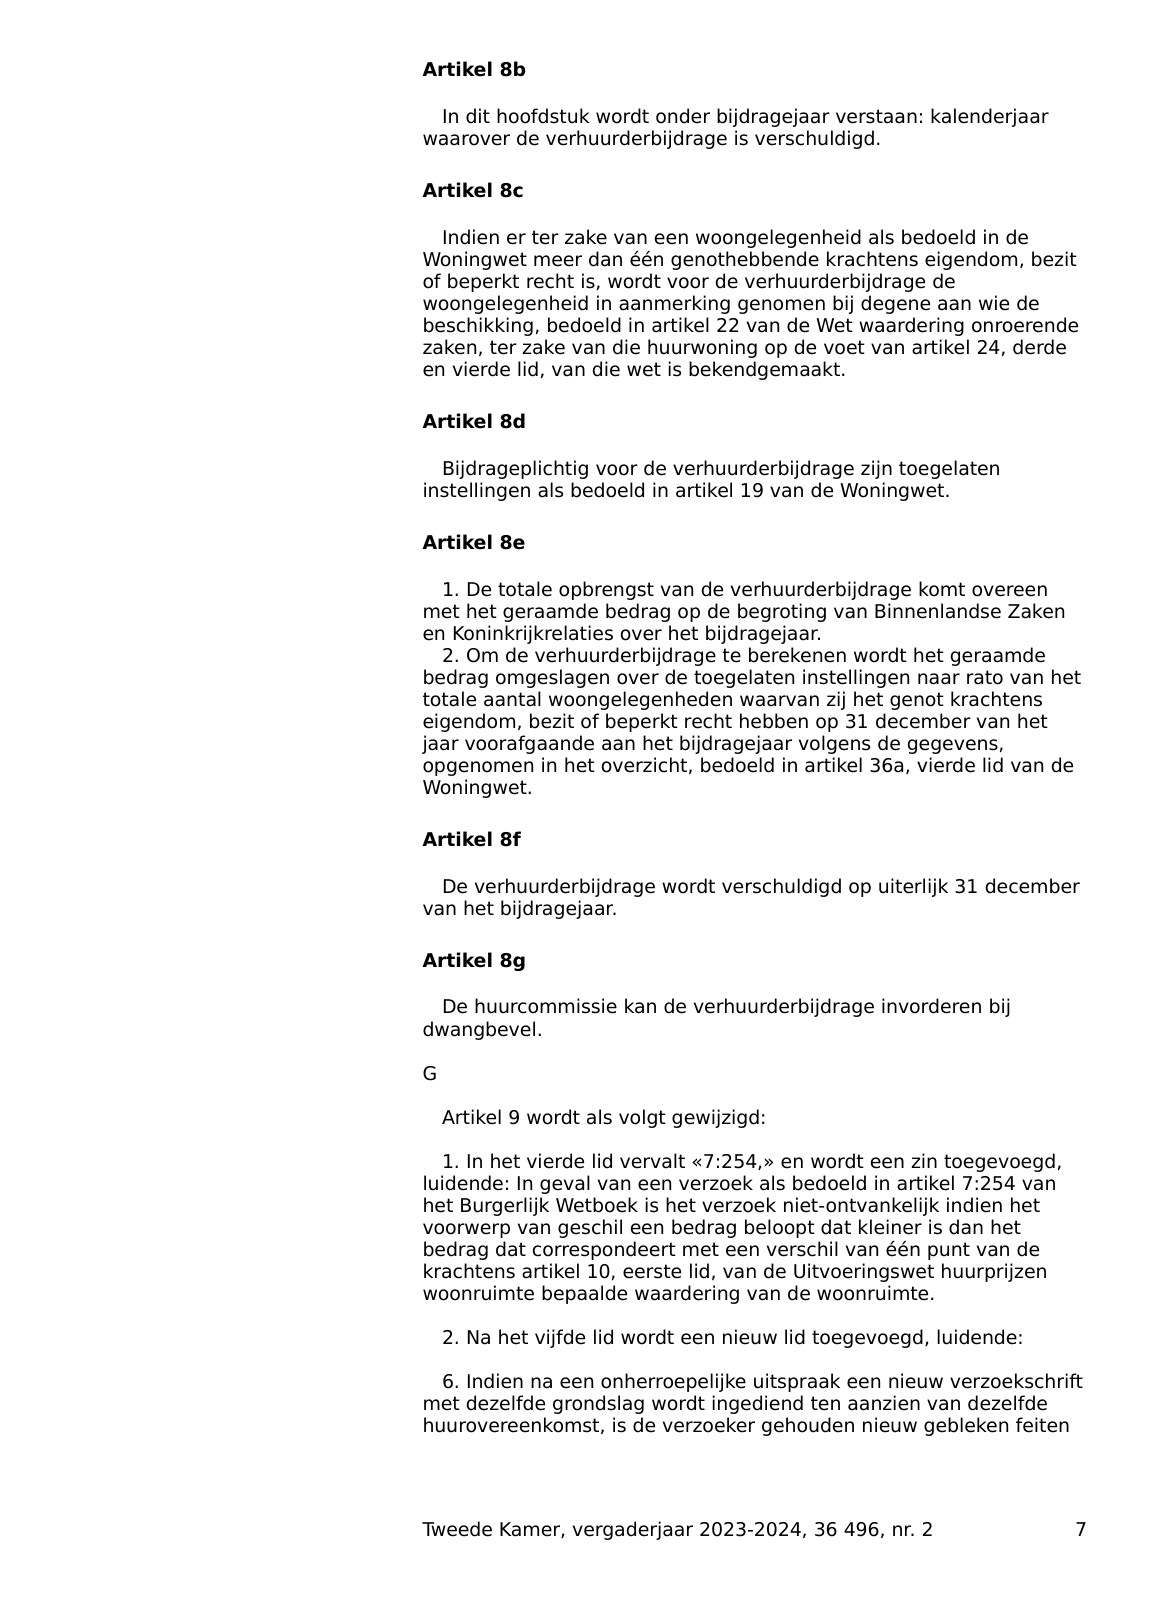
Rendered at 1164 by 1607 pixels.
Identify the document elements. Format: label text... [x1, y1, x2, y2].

subtitle Artikel 8c [422, 180, 1087, 202]
text Artikel 9 wordt als volgt gewijzigd: [422, 1107, 1087, 1129]
subtitle Artikel 8f [422, 828, 1087, 851]
text 1. In het vierde lid vervalt «7:254,» en wordt een zin toegevoegd, luidende: In geval van een verzoek als bedoeld in artikel 7:254 van het Burgerlijk Wetboek is het verzoek niet-ontvankelijk indien het voorwerp van geschil een bedrag beloopt dat kleiner is dan het bedrag dat correspondeert met een verschil van één punt van de krachtens artikel 10, eerste lid, van de Uitvoeringswet huurprijzen woonruimte bepaalde waardering van de woonruimte. [422, 1151, 1087, 1305]
subtitle Artikel 8d [422, 411, 1087, 433]
text 6. Indien na een onherroepelijke uitspraak een nieuw verzoekschrift met dezelfde grondslag wordt ingediend ten aanzien van dezelfde huurovereenkomst, is de verzoeker gehouden nieuw gebleken feiten [422, 1371, 1087, 1437]
text 1. De totale opbrengst van de verhuurderbijdrage komt overeen met het geraamde bedrag op de begroting van Binnenlandse Zaken en Koninkrijkrelaties over het bijdragejaar. [422, 579, 1087, 645]
text 2. Om de verhuurderbijdrage te berekenen wordt het geraamde bedrag omgeslagen over de toegelaten instellingen naar rato van het totale aantal woongelegenheden waarvan zij het genot krachtens eigendom, bezit of beperkt recht hebben op 31 december van het jaar voorafgaande aan het bijdragejaar volgens de gegevens, opgenomen in het overzicht, bedoeld in artikel 36a, vierde lid van de Woningwet. [422, 645, 1087, 798]
subtitle Artikel 8e [422, 532, 1087, 554]
text De huurcommissie kan de verhuurderbijdrage invorderen bij dwangbevel. [422, 996, 1087, 1040]
text 2. Na het vijfde lid wordt een nieuw lid toegevoegd, luidende: [422, 1327, 1087, 1349]
subtitle Artikel 8b [422, 59, 1087, 81]
text G [422, 1063, 1087, 1084]
text De verhuurderbijdrage wordt verschuldigd op uiterlijk 31 december van het bijdragejaar. [422, 876, 1087, 919]
text In dit hoofdstuk wordt onder bijdragejaar verstaan: kalenderjaar waarover de verhuurderbijdrage is verschuldigd. [422, 106, 1087, 150]
text Bijdrageplichtig voor de verhuurderbijdrage zijn toegelaten instellingen als bedoeld in artikel 19 van de Woningwet. [422, 458, 1087, 502]
subtitle Artikel 8g [422, 949, 1087, 971]
text Indien er ter zake van een woongelegenheid als bedoeld in de Woningwet meer dan één genothebbende krachtens eigendom, bezit of beperkt recht is, wordt voor de verhuurderbijdrage de woongelegenheid in aanmerking genomen bij degene aan wie de beschikking, bedoeld in artikel 22 van de Wet waardering onroerende zaken, ter zake van die huurwoning op de voet van artikel 24, derde en vierde lid, van die wet is bekendgemaakt. [422, 227, 1087, 381]
